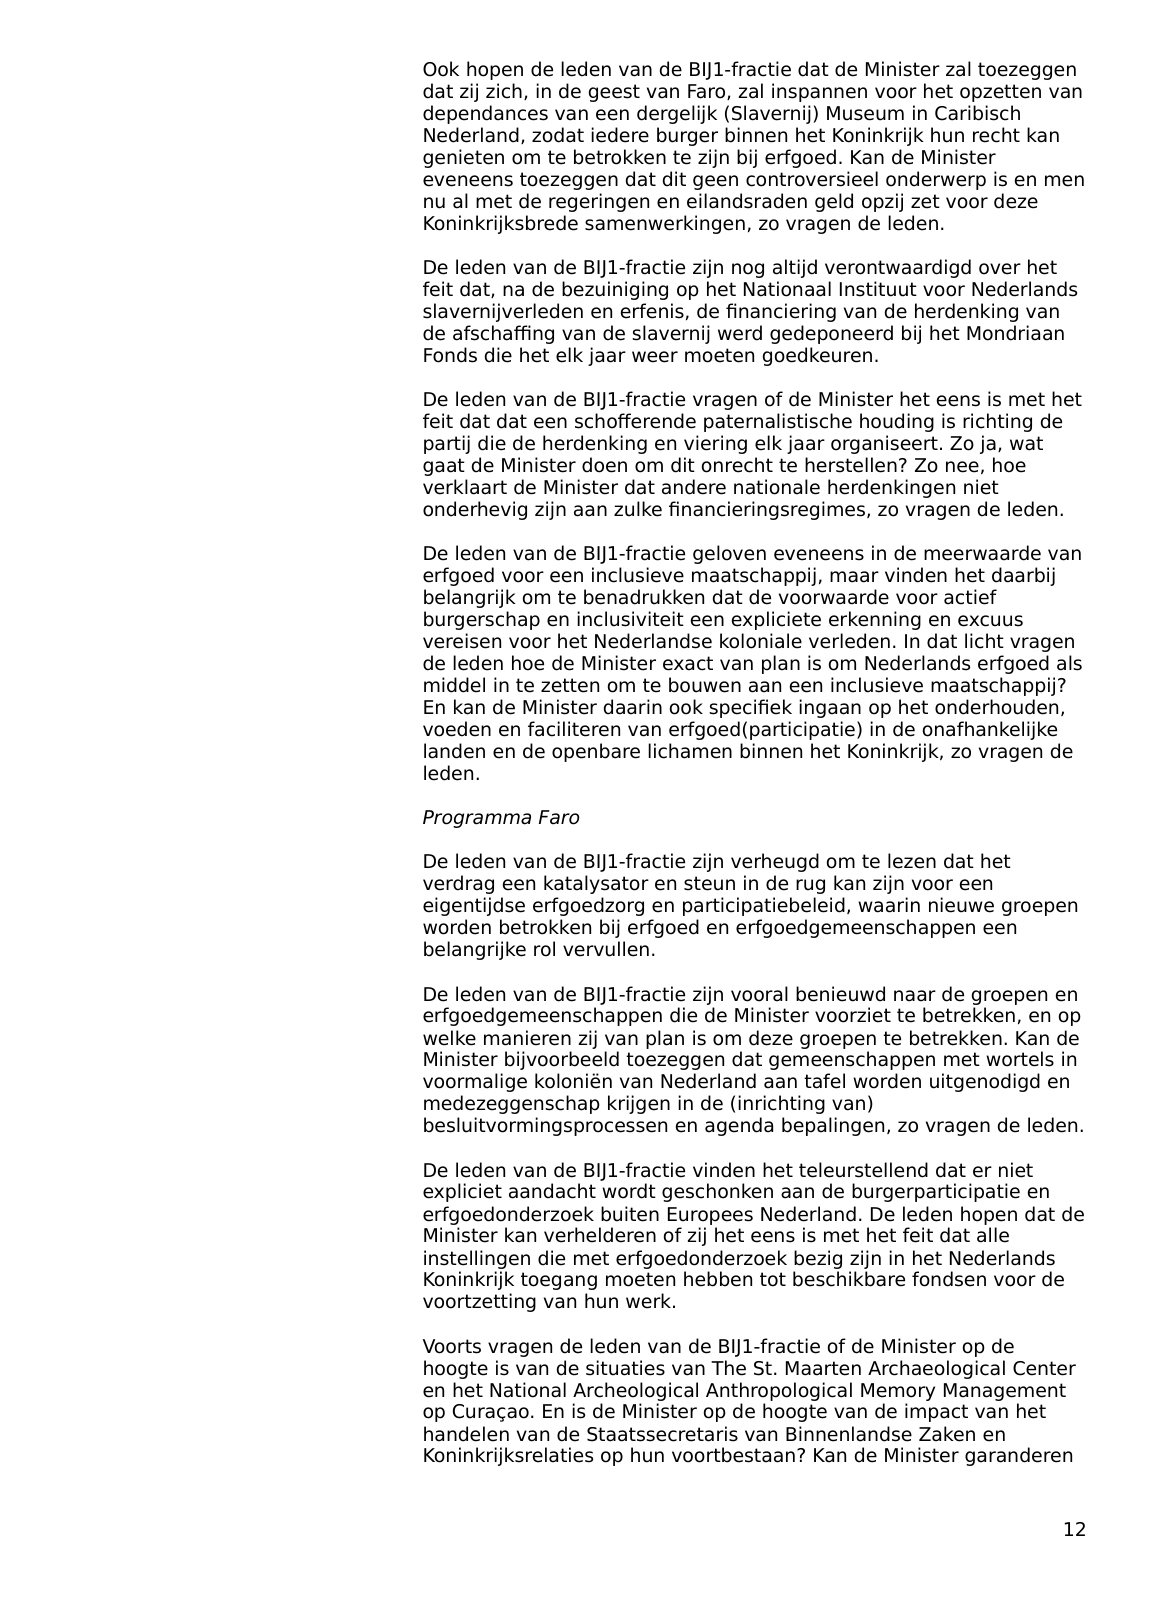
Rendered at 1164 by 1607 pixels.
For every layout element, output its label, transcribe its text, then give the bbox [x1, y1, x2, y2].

text De leden van de BIJ1-fractie vragen of de Minister het eens is met het feit dat dat een schofferende paternalistische houding is richting de partij die de herdenking en viering elk jaar organiseert. Zo ja, wat gaat de Minister doen om dit onrecht te herstellen? Zo nee, hoe verklaart de Minister dat andere nationale herdenkingen niet onderhevig zijn aan zulke financieringsregimes, zo vragen de leden. [422, 389, 1087, 521]
text De leden van de BIJ1-fractie zijn verheugd om te lezen dat het verdrag een katalysator en steun in de rug kan zijn voor een eigentijdse erfgoedzorg en participatiebeleid, waarin nieuwe groepen worden betrokken bij erfgoed en erfgoedgemeenschappen een belangrijke rol vervullen. [422, 851, 1087, 961]
text De leden van de BIJ1-fractie vinden het teleurstellend dat er niet expliciet aandacht wordt geschonken aan de burgerparticipatie en erfgoedonderzoek buiten Europees Nederland. De leden hopen dat de Minister kan verhelderen of zij het eens is met het feit dat alle instellingen die met erfgoedonderzoek bezig zijn in het Nederlands Koninkrijk toegang moeten hebben tot beschikbare fondsen voor de voortzetting van hun werk. [422, 1159, 1087, 1313]
subtitle Programma Faro [422, 807, 1087, 829]
text De leden van de BIJ1-fractie zijn nog altijd verontwaardigd over het feit dat, na de bezuiniging op het Nationaal Instituut voor Nederlands slavernijverleden en erfenis, de financiering van de herdenking van de afschaffing van de slavernij werd gedeponeerd bij het Mondriaan Fonds die het elk jaar weer moeten goedkeuren. [422, 257, 1087, 367]
text Ook hopen de leden van de BIJ1-fractie dat de Minister zal toezeggen dat zij zich, in de geest van Faro, zal inspannen voor het opzetten van dependances van een dergelijk (Slavernij) Museum in Caribisch Nederland, zodat iedere burger binnen het Koninkrijk hun recht kan genieten om te betrokken te zijn bij erfgoed. Kan de Minister eveneens toezeggen dat dit geen controversieel onderwerp is en men nu al met de regeringen en eilandsraden geld opzij zet voor deze Koninkrijksbrede samenwerkingen, zo vragen de leden. [422, 59, 1087, 235]
text De leden van de BIJ1-fractie geloven eveneens in de meerwaarde van erfgoed voor een inclusieve maatschappij, maar vinden het daarbij belangrijk om te benadrukken dat de voorwaarde voor actief burgerschap en inclusiviteit een expliciete erkenning en excuus vereisen voor het Nederlandse koloniale verleden. In dat licht vragen de leden hoe de Minister exact van plan is om Nederlands erfgoed als middel in te zetten om te bouwen aan een inclusieve maatschappij? En kan de Minister daarin ook specifiek ingaan op het onderhouden, voeden en faciliteren van erfgoed(participatie) in de onafhankelijke landen en de openbare lichamen binnen het Koninkrijk, zo vragen de leden. [422, 543, 1087, 785]
text De leden van de BIJ1-fractie zijn vooral benieuwd naar de groepen en erfgoedgemeenschappen die de Minister voorziet te betrekken, en op welke manieren zij van plan is om deze groepen te betrekken. Kan de Minister bijvoorbeeld toezeggen dat gemeenschappen met wortels in voormalige koloniën van Nederland aan tafel worden uitgenodigd en medezeggenschap krijgen in de (inrichting van) besluitvormingsprocessen en agenda bepalingen, zo vragen de leden. [422, 983, 1087, 1137]
text Voorts vragen de leden van de BIJ1-fractie of de Minister op de hoogte is van de situaties van The St. Maarten Archaeological Center en het National Archeological Anthropological Memory Management op Curaçao. En is de Minister op de hoogte van de impact van het handelen van de Staatssecretaris van Binnenlandse Zaken en Koninkrijksrelaties op hun voortbestaan? Kan de Minister garanderen [422, 1336, 1087, 1467]
